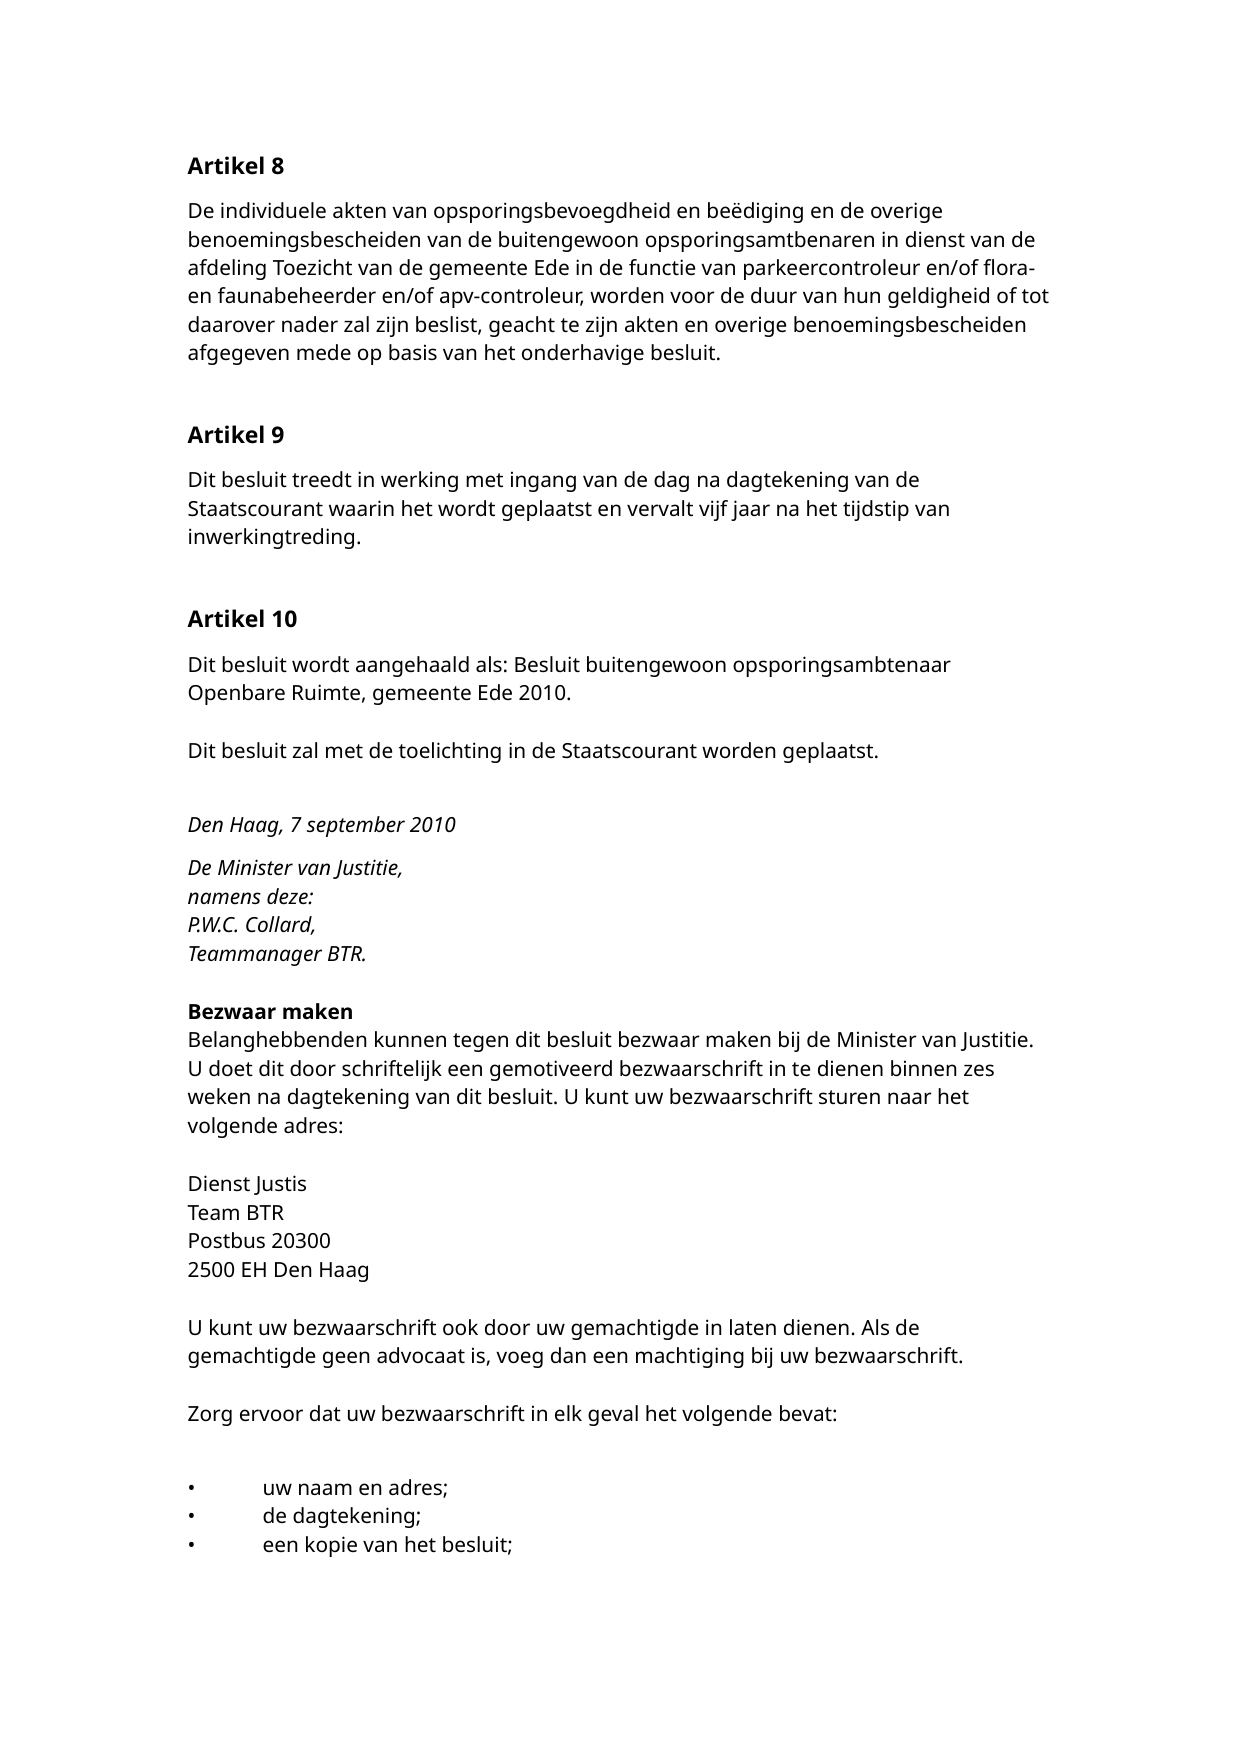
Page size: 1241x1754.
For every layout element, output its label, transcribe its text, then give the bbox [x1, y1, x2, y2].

text Bezwaar maken [187, 997, 1053, 1026]
list de dagtekening; [187, 1501, 1053, 1530]
text P.W.C. Collard, [187, 910, 1053, 939]
text U kunt uw bezwaarschrift ook door uw gemachtigde in laten dienen. Als de gemachtigde geen advocaat is, voeg dan een machtiging bij uw bezwaarschrift. [187, 1313, 1053, 1370]
subtitle Artikel 8 [187, 150, 1053, 181]
text De individuele akten van opsporingsbevoegdheid en beëdiging en de overige benoemingsbescheiden van de buitengewoon opsporingsamtbenaren in dienst van de afdeling Toezicht van de gemeente Ede in de functie van parkeercontroleur en/of flora- en faunabeheerder en/of apv-controleur, worden voor de duur van hun geldigheid of tot daarover nader zal zijn beslist, geacht te zijn akten en overige benoemingsbescheiden afgegeven mede op basis van het onderhavige besluit. [187, 196, 1053, 367]
text Zorg ervoor dat uw bezwaarschrift in elk geval het volgende bevat: [187, 1399, 1053, 1428]
text Team BTR [187, 1198, 1053, 1226]
text Teammanager BTR. [187, 939, 1053, 967]
text Postbus 20300 [187, 1226, 1053, 1255]
text Den Haag, 7 september 2010 [187, 810, 1053, 838]
list uw naam en adres; [187, 1473, 1053, 1501]
text namens deze: [187, 882, 1053, 910]
text Dienst Justis [187, 1169, 1053, 1198]
subtitle Artikel 9 [187, 419, 1053, 451]
text Belanghebbenden kunnen tegen dit besluit bezwaar maken bij de Minister van Justitie. U doet dit door schriftelijk een gemotiveerd bezwaarschrift in te dienen binnen zes weken na dagtekening van dit besluit. U kunt uw bezwaarschrift sturen naar het volgende adres: [187, 1026, 1053, 1139]
list een kopie van het besluit; [187, 1530, 1053, 1558]
text Dit besluit zal met de toelichting in de Staatscourant worden geplaatst. [187, 737, 1053, 765]
text Dit besluit wordt aangehaald als: Besluit buitengewoon opsporingsambtenaar Openbare Ruimte, gemeente Ede 2010. [187, 650, 1053, 707]
subtitle Artikel 10 [187, 603, 1053, 635]
text De Minister van Justitie, [187, 853, 1053, 882]
text 2500 EH Den Haag [187, 1255, 1053, 1283]
text Dit besluit treedt in werking met ingang van de dag na dagtekening van de Staatscourant waarin het wordt geplaatst en vervalt vijf jaar na het tijdstip van inwerkingtreding. [187, 466, 1053, 551]
